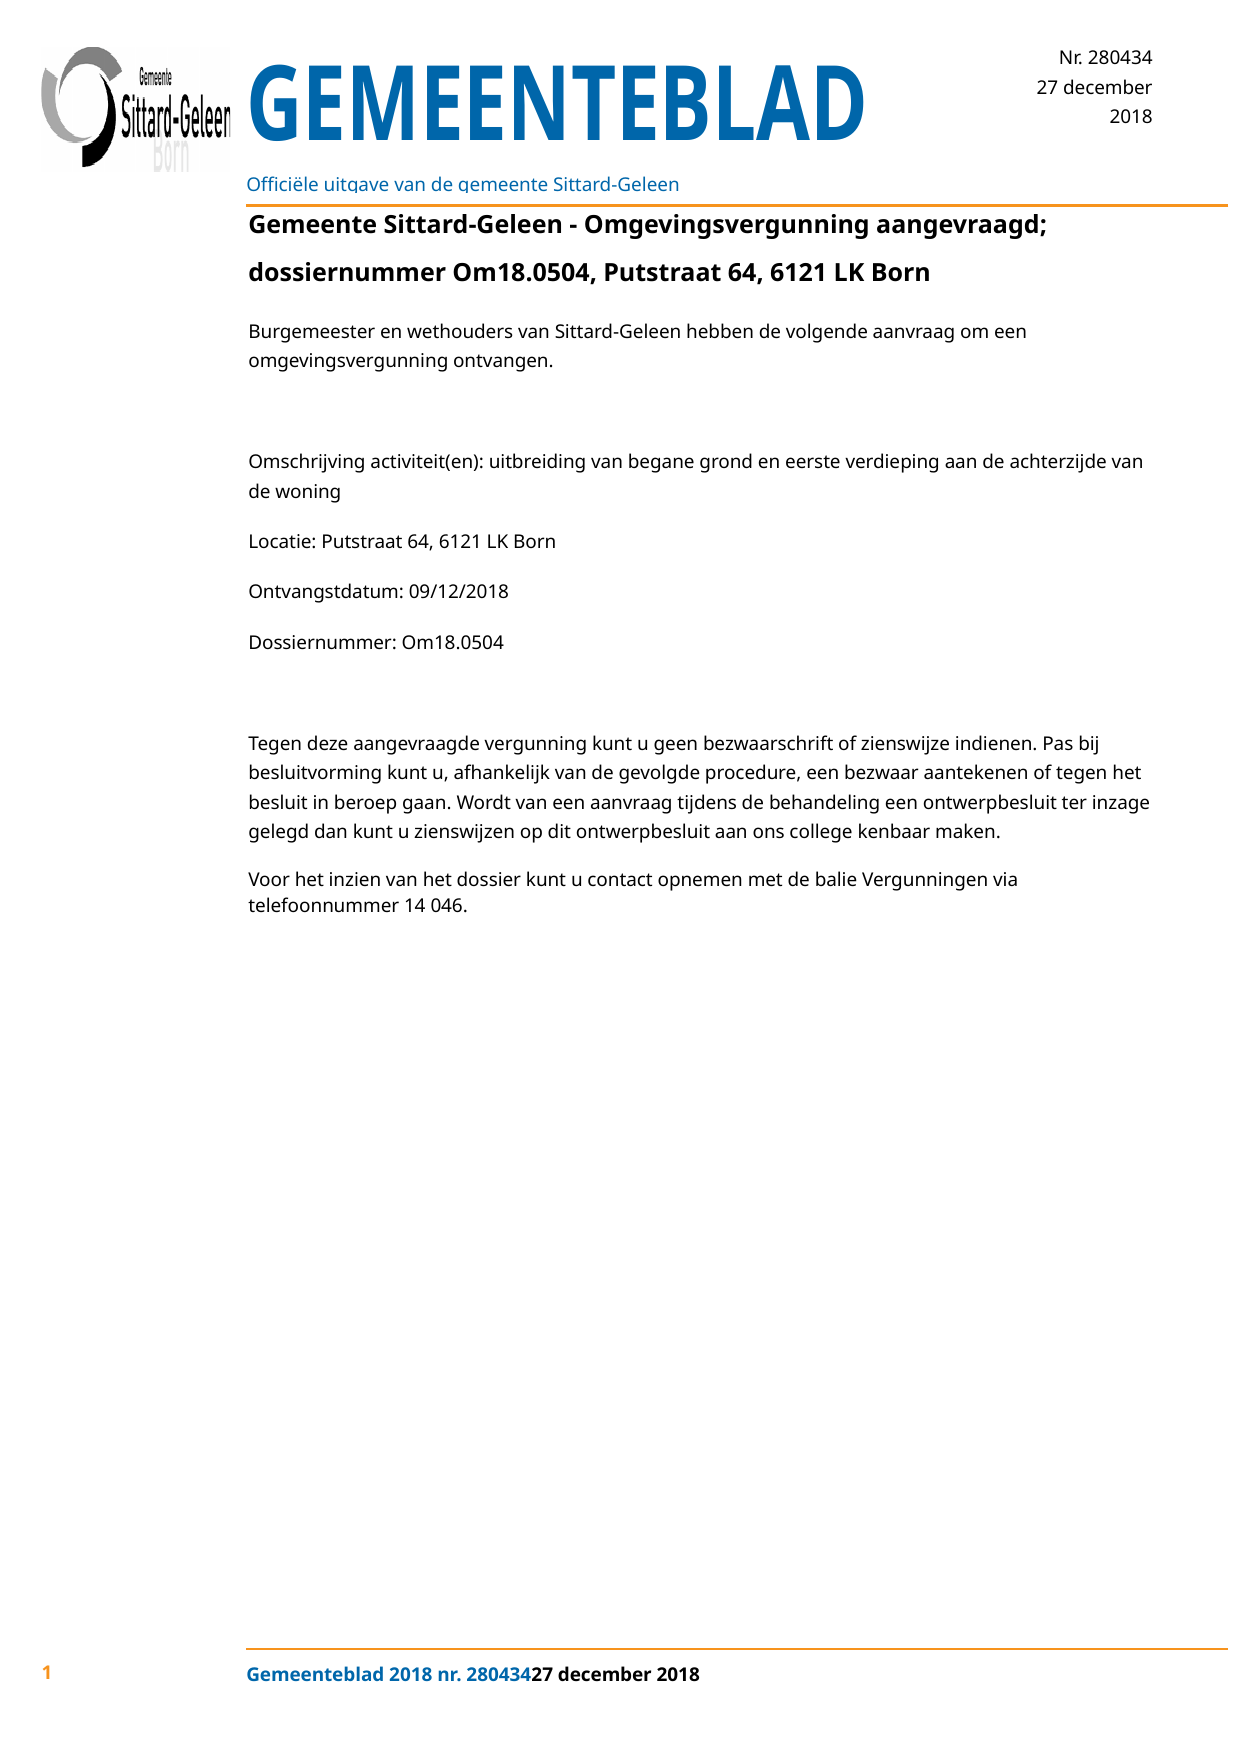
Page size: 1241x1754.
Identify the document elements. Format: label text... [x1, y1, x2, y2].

text Dossiernummer: Om18.0504 [248, 629, 1152, 655]
text Gemeente Sittard-Geleen - Omgevingsvergunning aangevraagd; dossiernummer Om18.0504, Putstraat 64, 6121 LK Born [248, 207, 1152, 288]
picture [41, 47, 231, 172]
text Ontvangstdatum: 09/12/2018 [248, 579, 1152, 604]
text Tegen deze aangevraagde vergunning kunt u geen bezwaarschrift of zienswijze indienen. Pas bij besluitvorming kunt u, afhankelijk van de gevolgde procedure, een bezwaar aantekenen of tegen het besluit in beroep gaan. Wordt van een aanvraag tijdens de behandeling een ontwerpbesluit ter inzage gelegd dan kunt u zienswijzen op dit ontwerpbesluit aan ons college kenbaar maken. [248, 730, 1152, 844]
text Voor het inzien van het dossier kunt u contact opnemen met de balie Vergunningen via telefoonnummer 14 046. [248, 867, 1152, 918]
text Burgemeester en wethouders van Sittard-Geleen hebben de volgende aanvraag om een omgevingsvergunning ontvangen. [248, 318, 1152, 373]
text Omschrijving activiteit(en): uitbreiding van begane grond en eerste verdieping aan de achterzijde van de woning [248, 448, 1152, 504]
text Locatie: Putstraat 64, 6121 LK Born [248, 528, 1152, 554]
